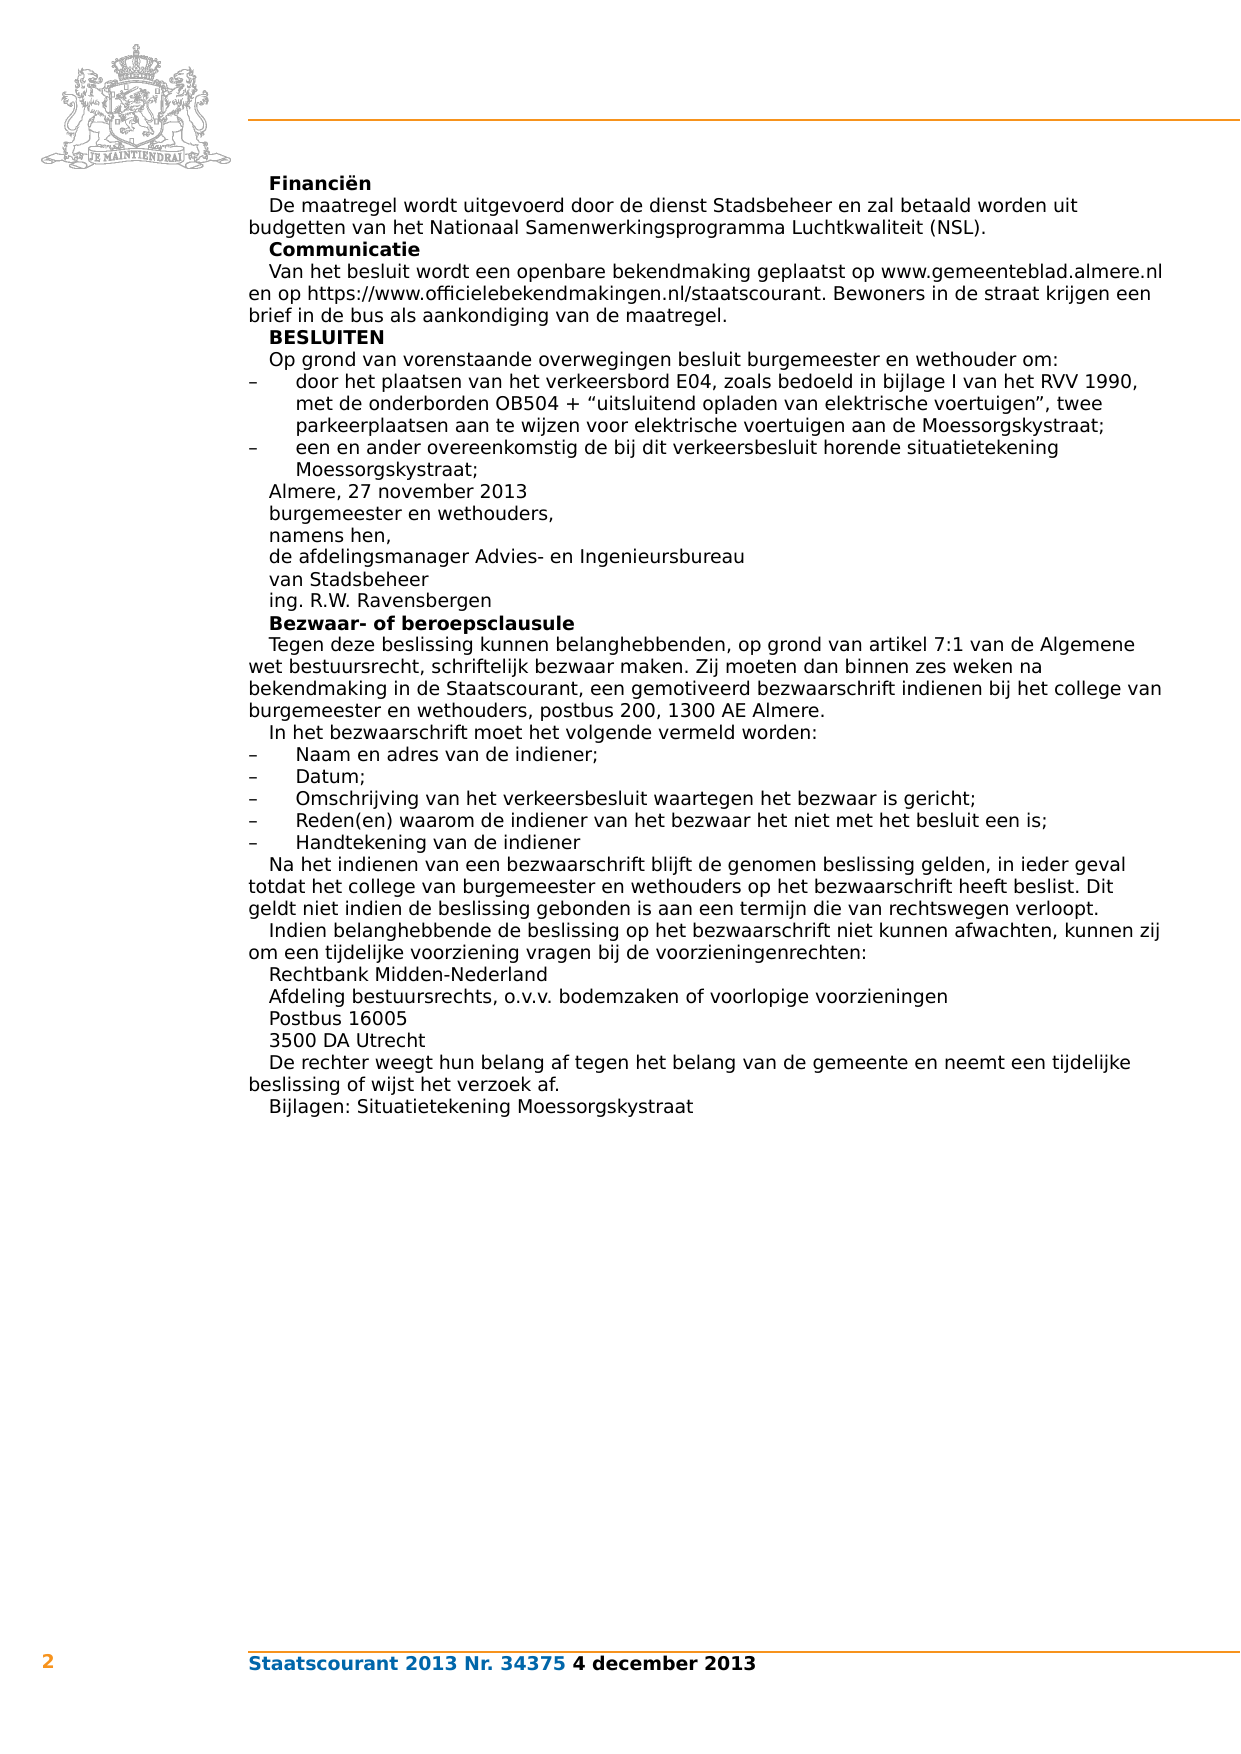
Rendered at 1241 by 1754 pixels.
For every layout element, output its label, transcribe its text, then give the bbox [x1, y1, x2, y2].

text Financiën [248, 173, 1163, 195]
text BESLUITEN [248, 327, 1163, 349]
list Naam en adres van de indiener; [248, 744, 1163, 766]
text van Stadsbeheer [248, 568, 1163, 590]
text Na het indienen van een bezwaarschrift blijft de genomen beslissing gelden, in ieder geval totdat het college van burgemeester en wethouders op het bezwaarschrift heeft beslist. Dit geldt niet indien de beslissing gebonden is aan een termijn die van rechtswegen verloopt. [248, 854, 1163, 920]
text Almere, 27 november 2013 [248, 481, 1163, 502]
list Omschrijving van het verkeersbesluit waartegen het bezwaar is gericht; [248, 788, 1163, 810]
text Op grond van vorenstaande overwegingen besluit burgemeester en wethouder om: [248, 349, 1163, 371]
text namens hen, [248, 524, 1163, 546]
text De maatregel wordt uitgevoerd door de dienst Stadsbeheer en zal betaald worden uit budgetten van het Nationaal Samenwerkingsprogramma Luchtkwaliteit (NSL). [248, 195, 1163, 239]
text Bijlagen: Situatietekening Moessorgskystraat [248, 1096, 1163, 1118]
text 3500 DA Utrecht [248, 1030, 1163, 1052]
text Afdeling bestuursrechts, o.v.v. bodemzaken of voorlopige voorzieningen [248, 986, 1163, 1008]
text In het bezwaarschrift moet het volgende vermeld worden: [248, 722, 1163, 744]
picture [41, 44, 231, 169]
list Handtekening van de indiener [248, 832, 1163, 854]
text Rechtbank Midden-Nederland [248, 964, 1163, 986]
list Datum; [248, 766, 1163, 788]
text ing. R.W. Ravensbergen [248, 590, 1163, 612]
list door het plaatsen van het verkeersbord E04, zoals bedoeld in bijlage I van het RVV 1990, met de onderborden OB504 + “uitsluitend opladen van elektrische voertuigen”, twee parkeerplaatsen aan te wijzen voor elektrische voertuigen aan de Moessorgskystraat; [248, 371, 1163, 437]
text Tegen deze beslissing kunnen belanghebbenden, op grond van artikel 7:1 van de Algemene wet bestuursrecht, schriftelijk bezwaar maken. Zij moeten dan binnen zes weken na bekendmaking in de Staatscourant, een gemotiveerd bezwaarschrift indienen bij het college van burgemeester en wethouders, postbus 200, 1300 AE Almere. [248, 634, 1163, 722]
text Communicatie [248, 239, 1163, 261]
text Bezwaar- of beroepsclausule [248, 612, 1163, 634]
text de afdelingsmanager Advies- en Ingenieursbureau [248, 546, 1163, 568]
text De rechter weegt hun belang af tegen het belang van de gemeente en neemt een tijdelijke beslissing of wijst het verzoek af. [248, 1052, 1163, 1096]
text Postbus 16005 [248, 1008, 1163, 1030]
text Indien belanghebbende de beslissing op het bezwaarschrift niet kunnen afwachten, kunnen zij om een tijdelijke voorziening vragen bij de voorzieningenrechten: [248, 920, 1163, 964]
list Reden(en) waarom de indiener van het bezwaar het niet met het besluit een is; [248, 810, 1163, 832]
text burgemeester en wethouders, [248, 502, 1163, 524]
list een en ander overeenkomstig de bij dit verkeersbesluit horende situatietekening Moessorgskystraat; [248, 437, 1163, 481]
text Van het besluit wordt een openbare bekendmaking geplaatst op www.gemeenteblad.almere.nl en op https://www.officielebekendmakingen.nl/staatscourant. Bewoners in de straat krijgen een brief in de bus als aankondiging van de maatregel. [248, 261, 1163, 327]
